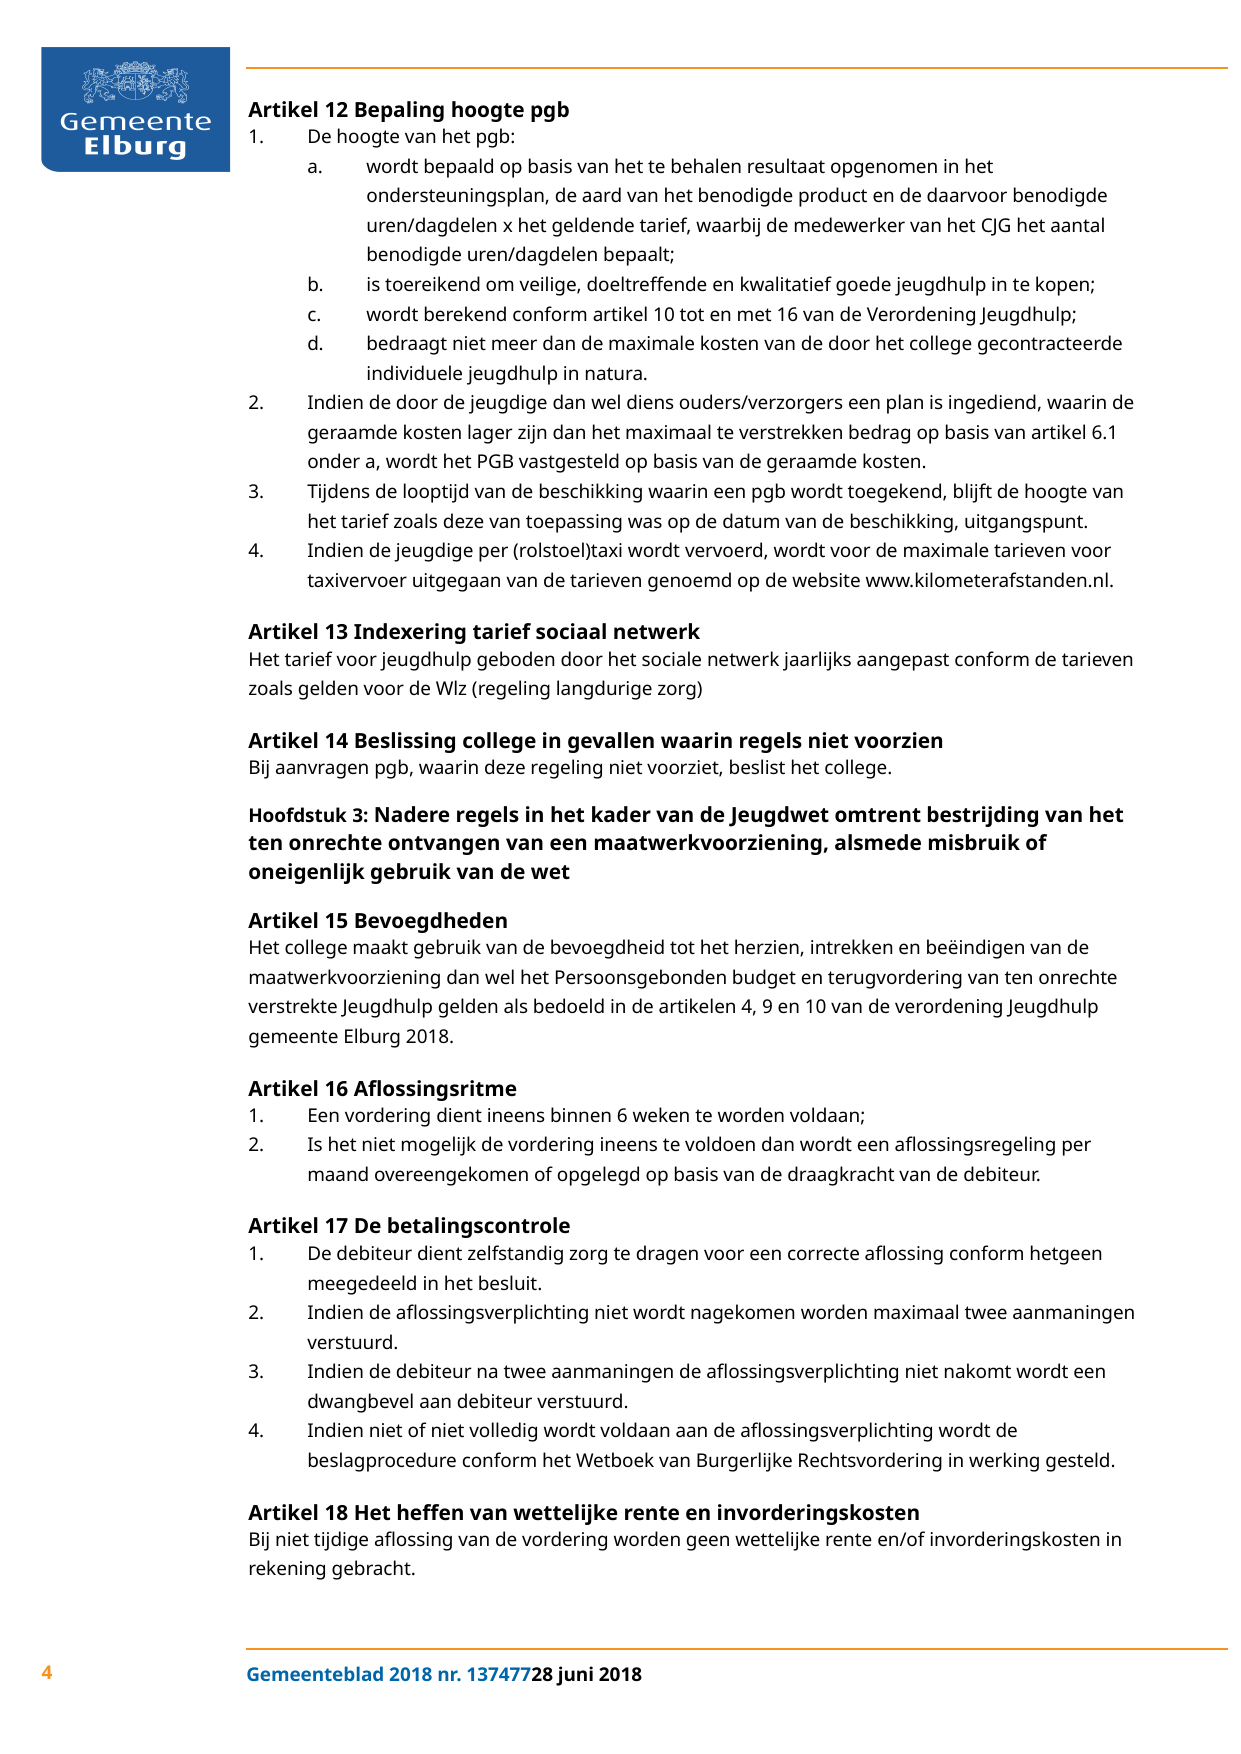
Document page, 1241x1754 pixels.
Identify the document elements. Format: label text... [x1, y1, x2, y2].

list Een vordering dient ineens binnen 6 weken te worden voldaan; [248, 1102, 1152, 1128]
text Artikel 18 Het heffen van wettelijke rente en invorderingskosten [248, 1498, 1152, 1526]
picture [41, 47, 231, 172]
list Indien de aflossingsverplichting niet wordt nagekomen worden maximaal twee aanmaningen verstuurd. [248, 1299, 1152, 1354]
text Artikel 15 Bevoegdheden [248, 906, 1152, 934]
text Artikel 14 Beslissing college in gevallen waarin regels niet voorzien [248, 726, 1152, 754]
text Het college maakt gebruik van de bevoegdheid tot het herzien, intrekken en beëindigen van de maatwerkvoorziening dan wel het Persoonsgebonden budget en terugvordering van ten onrechte verstrekte Jeugdhulp gelden als bedoeld in de artikelen 4, 9 en 10 van de verordening Jeugdhulp gemeente Elburg 2018. [248, 934, 1152, 1049]
list Indien de door de jeugdige dan wel diens ouders/verzorgers een plan is ingediend, waarin de geraamde kosten lager zijn dan het maximaal te verstrekken bedrag op basis van artikel 6.1 onder a, wordt het PGB vastgesteld op basis van de geraamde kosten. [248, 389, 1152, 474]
list De hoogte van het pgb: [248, 123, 1152, 149]
list is toereikend om veilige, doeltreffende en kwalitatief goede jeugdhulp in te kopen; [307, 271, 1152, 297]
text Hoofdstuk 3: Nadere regels in het kader van de Jeugdwet omtrent bestrijding van het ten onrechte ontvangen van een maatwerkvoorziening, alsmede misbruik of oneigenlijk gebruik van de wet [248, 800, 1152, 885]
list wordt bepaald op basis van het te behalen resultaat opgenomen in het ondersteuningsplan, de aard van het benodigde product en de daarvoor benodigde uren/dagdelen x het geldende tarief, waarbij de medewerker van het CJG het aantal benodigde uren/dagdelen bepaalt; [307, 153, 1152, 267]
list Tijdens de looptijd van de beschikking waarin een pgb wordt toegekend, blijft de hoogte van het tarief zoals deze van toepassing was op de datum van de beschikking, uitgangspunt. [248, 478, 1152, 533]
text Bij aanvragen pgb, waarin deze regeling niet voorziet, beslist het college. [248, 754, 1152, 780]
list wordt berekend conform artikel 10 tot en met 16 van de Verordening Jeugdhulp; [307, 301, 1152, 326]
text Het tarief voor jeugdhulp geboden door het sociale netwerk jaarlijks aangepast conform de tarieven zoals gelden voor de Wlz (regeling langdurige zorg) [248, 646, 1152, 701]
text Artikel 13 Indexering tarief sociaal netwerk [248, 617, 1152, 646]
list bedraagt niet meer dan de maximale kosten van de door het college gecontracteerde individuele jeugdhulp in natura. [307, 330, 1152, 386]
text Bij niet tijdige aflossing van de vordering worden geen wettelijke rente en/of invorderingskosten in rekening gebracht. [248, 1526, 1152, 1581]
text Artikel 17 De betalingscontrole [248, 1212, 1152, 1240]
list De debiteur dient zelfstandig zorg te dragen voor een correcte aflossing conform hetgeen meegedeeld in het besluit. [248, 1240, 1152, 1295]
list Indien de debiteur na twee aanmaningen de aflossingsverplichting niet nakomt wordt een dwangbevel aan debiteur verstuurd. [248, 1358, 1152, 1414]
text Artikel 12 Bepaling hoogte pgb [248, 95, 1152, 123]
list Indien niet of niet volledig wordt voldaan aan de aflossingsverplichting wordt de beslagprocedure conform het Wetboek van Burgerlijke Rechtsvordering in werking gesteld. [248, 1418, 1152, 1473]
text Artikel 16 Aflossingsritme [248, 1074, 1152, 1102]
list Indien de jeugdige per (rolstoel)taxi wordt vervoerd, wordt voor de maximale tarieven voor taxivervoer uitgegaan van de tarieven genoemd op de website www.kilometerafstanden.nl. [248, 537, 1152, 593]
list Is het niet mogelijk de vordering ineens te voldoen dan wordt een aflossingsregeling per maand overeengekomen of opgelegd op basis van de draagkracht van de debiteur. [248, 1132, 1152, 1187]
